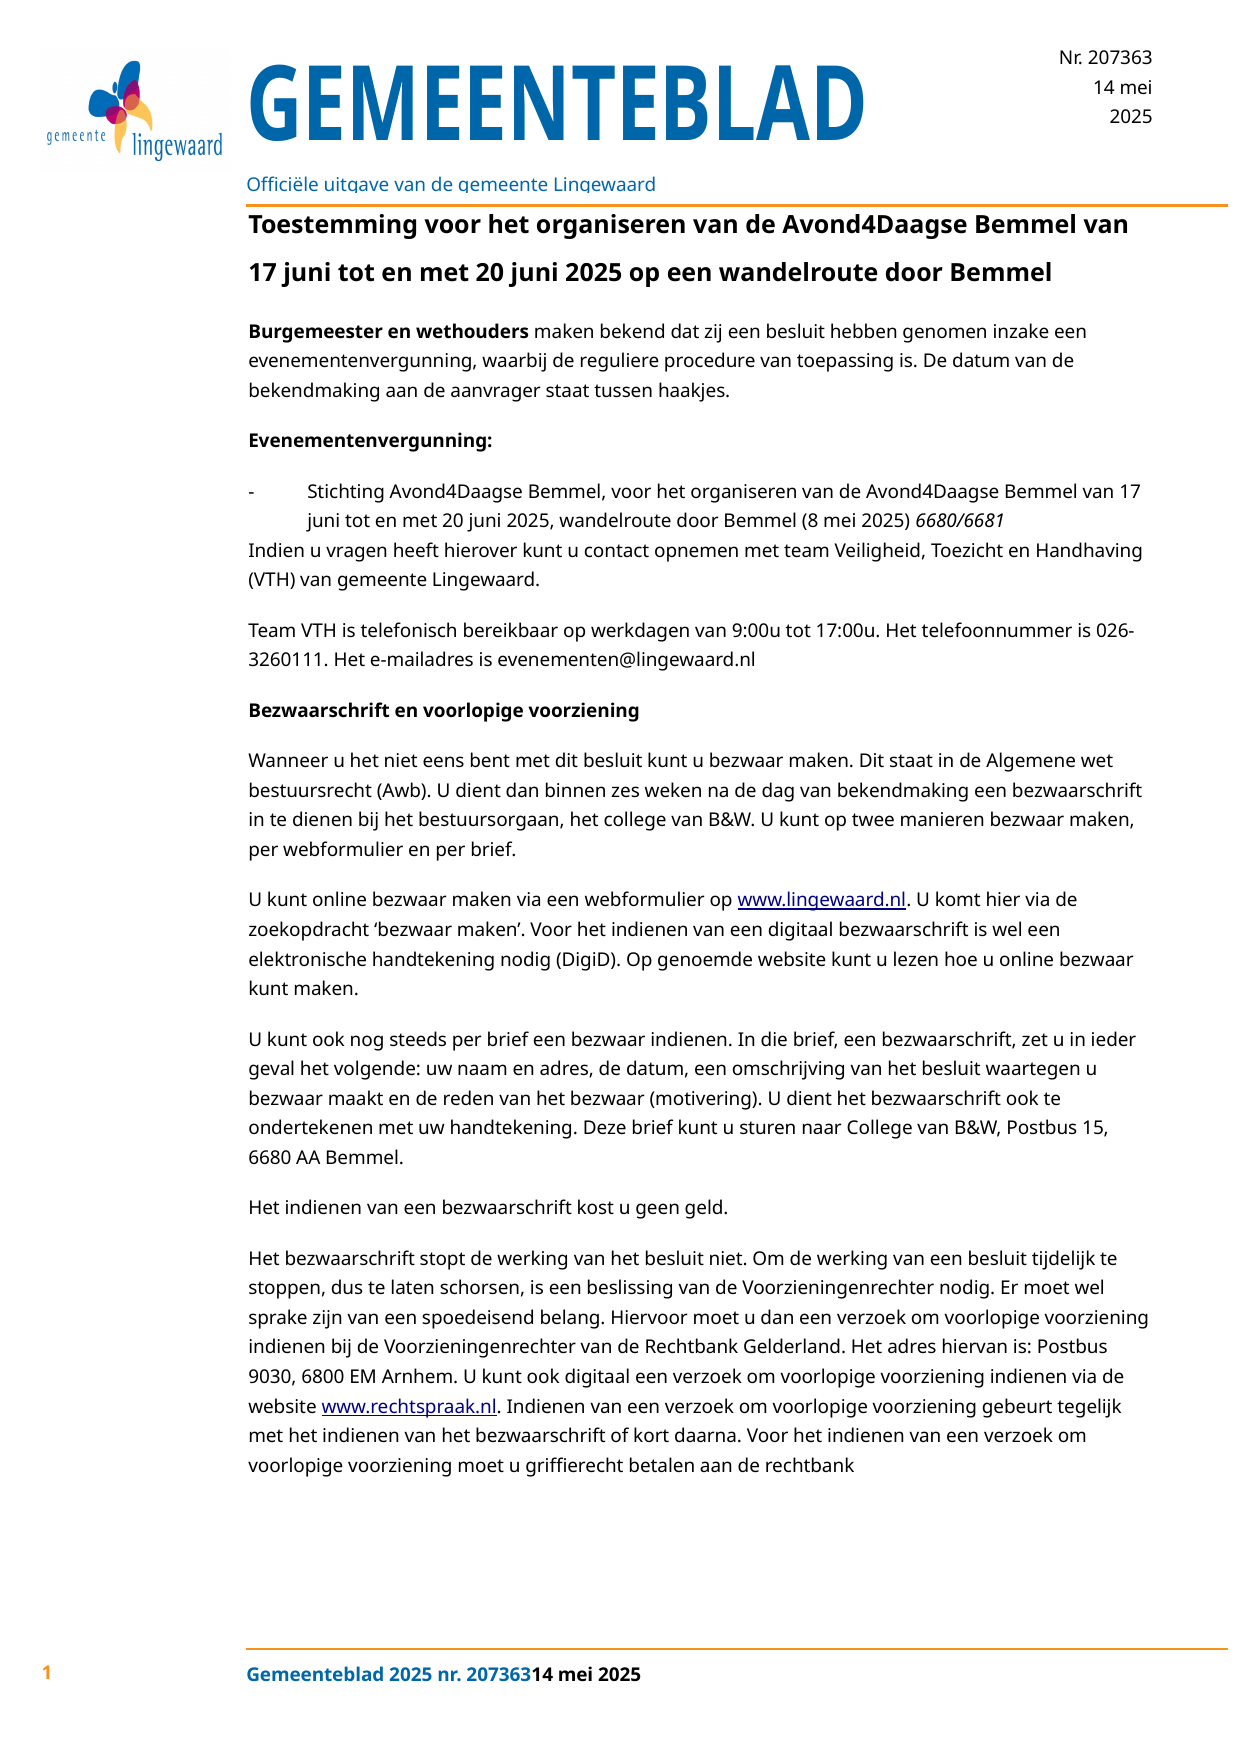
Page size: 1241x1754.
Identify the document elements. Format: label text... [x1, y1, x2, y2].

list Stichting Avond4Daagse Bemmel, voor het organiseren van de Avond4Daagse Bemmel van 17 juni tot en met 20 juni 2025, wandelroute door Bemmel (8 mei 2025) 6680/6681 [248, 478, 1152, 533]
text Burgemeester en wethouders maken bekend dat zij een besluit hebben genomen inzake een evenementenvergunning, waarbij de reguliere procedure van toepassing is. De datum van de bekendmaking aan de aanvrager staat tussen haakjes. [248, 318, 1152, 403]
text Wanneer u het niet eens bent met dit besluit kunt u bezwaar maken. Dit staat in de Algemene wet bestuursrecht (Awb). U dient dan binnen zes weken na de dag van bekendmaking een bezwaarschrift in te dienen bij het bestuursorgaan, het college van B&W. U kunt op twee manieren bezwaar maken, per webformulier en per brief. [248, 747, 1152, 862]
text Het indienen van een bezwaarschrift kost u geen geld. [248, 1194, 1152, 1220]
picture [41, 47, 231, 172]
text Team VTH is telefonisch bereikbaar op werkdagen van 9:00u tot 17:00u. Het telefoonnummer is 026-3260111. Het e-mailadres is evenementen@lingewaard.nl [248, 617, 1152, 672]
text U kunt ook nog steeds per brief een bezwaar indienen. In die brief, een bezwaarschrift, zet u in ieder geval het volgende: uw naam en adres, de datum, een omschrijving van het besluit waartegen u bezwaar maakt en de reden van het bezwaar (motivering). U dient het bezwaarschrift ook te ondertekenen met uw handtekening. Deze brief kunt u sturen naar College van B&W, Postbus 15, 6680 AA Bemmel. [248, 1026, 1152, 1170]
text Indien u vragen heeft hierover kunt u contact opnemen met team Veiligheid, Toezicht en Handhaving (VTH) van gemeente Lingewaard. [248, 537, 1152, 592]
text Toestemming voor het organiseren van de Avond4Daagse Bemmel van 17 juni tot en met 20 juni 2025 op een wandelroute door Bemmel [248, 207, 1152, 288]
text Bezwaarschrift en voorlopige voorziening [248, 697, 1152, 723]
text Evenementenvergunning: [248, 427, 1152, 453]
text Het bezwaarschrift stopt de werking van het besluit niet. Om de werking van een besluit tijdelijk te stoppen, dus te laten schorsen, is een beslissing van de Voorzieningenrechter nodig. Er moet wel sprake zijn van een spoedeisend belang. Hiervoor moet u dan een verzoek om voorlopige voorziening indienen bij de Voorzieningenrechter van de Rechtbank Gelderland. Het adres hiervan is: Postbus 9030, 6800 EM Arnhem. U kunt ook digitaal een verzoek om voorlopige voorziening indienen via de website www.rechtspraak.nl. Indienen van een verzoek om voorlopige voorziening gebeurt tegelijk met het indienen van het bezwaarschrift of kort daarna. Voor het indienen van een verzoek om voorlopige voorziening moet u griffierecht betalen aan de rechtbank [248, 1245, 1152, 1478]
text U kunt online bezwaar maken via een webformulier op www.lingewaard.nl. U komt hier via de zoekopdracht ‘bezwaar maken’. Voor het indienen van een digitaal bezwaarschrift is wel een elektronische handtekening nodig (DigiD). Op genoemde website kunt u lezen hoe u online bezwaar kunt maken. [248, 887, 1152, 1001]
